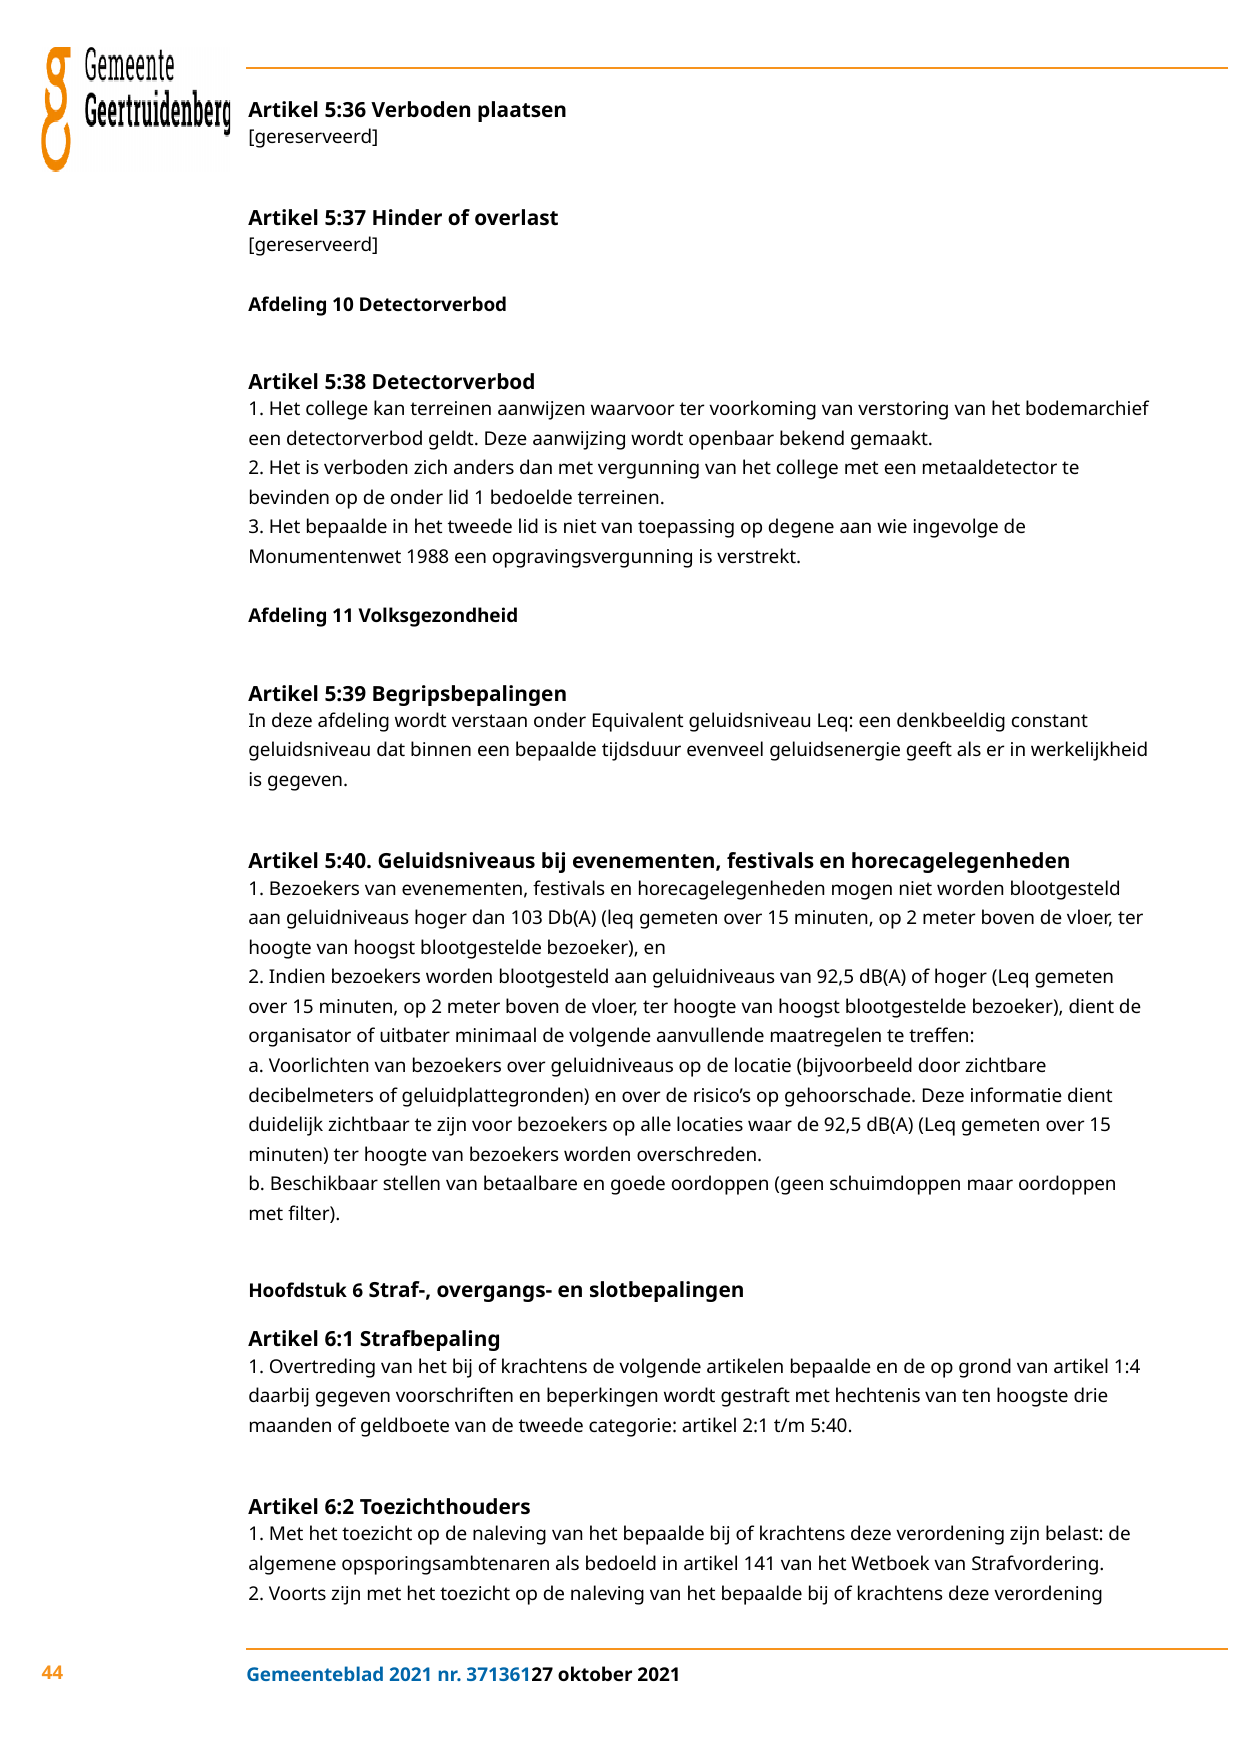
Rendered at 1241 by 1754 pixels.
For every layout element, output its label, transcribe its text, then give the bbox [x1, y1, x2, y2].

text Artikel 5:37 Hinder of overlast [248, 203, 1152, 232]
text 1. Met het toezicht op de naleving van het bepaalde bij of krachtens deze verordening zijn belast: de algemene opsporingsambtenaren als bedoeld in artikel 141 van het Wetboek van Strafvordering. [248, 1521, 1152, 1576]
text Artikel 6:1 Strafbepaling [248, 1324, 1152, 1353]
picture [41, 47, 231, 172]
text Afdeling 10 Detectorverbod [248, 291, 1152, 317]
text In deze afdeling wordt verstaan onder Equivalent geluidsniveau Leq: een denkbeeldig constant geluidsniveau dat binnen een bepaalde tijdsduur evenveel geluidsenergie geeft als er in werkelijkheid is gegeven. [248, 707, 1152, 792]
text 1. Overtreding van het bij of krachtens de volgende artikelen bepaalde en de op grond van artikel 1:4 daarbij gegeven voorschriften en beperkingen wordt gestraft met hechtenis van ten hoogste drie maanden of geldboete van de tweede categorie: artikel 2:1 t/m 5:40. [248, 1353, 1152, 1438]
text Afdeling 11 Volksgezondheid [248, 602, 1152, 628]
text Artikel 6:2 Toezichthouders [248, 1492, 1152, 1521]
text Artikel 5:36 Verboden plaatsen [248, 95, 1152, 123]
text 3. Het bepaalde in het tweede lid is niet van toepassing op degene aan wie ingevolge de Monumentenwet 1988 een opgravingsvergunning is verstrekt. [248, 514, 1152, 569]
text b. Beschikbaar stellen van betaalbare en goede oordoppen (geen schuimdoppen maar oordoppen met filter). [248, 1171, 1152, 1226]
text [gereserveerd] [248, 232, 1152, 257]
text Artikel 5:38 Detectorverbod [248, 367, 1152, 395]
text 2. Voorts zijn met het toezicht op de naleving van het bepaalde bij of krachtens deze verordening [248, 1580, 1152, 1606]
text 1. Het college kan terreinen aanwijzen waarvoor ter voorkoming van verstoring van het bodemarchief een detectorverbod geldt. Deze aanwijzing wordt openbaar bekend gemaakt. [248, 395, 1152, 451]
text Artikel 5:40. Geluidsniveaus bij evenementen, festivals en horecagelegenheden [248, 846, 1152, 875]
text Hoofdstuk 6 Straf-, overgangs- en slotbepalingen [248, 1275, 1152, 1304]
text 2. Het is verboden zich anders dan met vergunning van het college met een metaaldetector te bevinden op de onder lid 1 bedoelde terreinen. [248, 454, 1152, 510]
text a. Voorlichten van bezoekers over geluidniveaus op de locatie (bijvoorbeeld door zichtbare decibelmeters of geluidplattegronden) en over de risico’s op gehoorschade. Deze informatie dient duidelijk zichtbaar te zijn voor bezoekers op alle locaties waar de 92,5 dB(A) (Leq gemeten over 15 minuten) ter hoogte van bezoekers worden overschreden. [248, 1052, 1152, 1167]
text [gereserveerd] [248, 123, 1152, 149]
text Artikel 5:39 Begripsbepalingen [248, 679, 1152, 707]
text 2. Indien bezoekers worden blootgesteld aan geluidniveaus van 92,5 dB(A) of hoger (Leq gemeten over 15 minuten, op 2 meter boven de vloer, ter hoogte van hoogst blootgestelde bezoeker), dient de organisator of uitbater minimaal de volgende aanvullende maatregelen te treffen: [248, 963, 1152, 1048]
text 1. Bezoekers van evenementen, festivals en horecagelegenheden mogen niet worden blootgesteld aan geluidniveaus hoger dan 103 Db(A) (leq gemeten over 15 minuten, op 2 meter boven de vloer, ter hoogte van hoogst blootgestelde bezoeker), en [248, 875, 1152, 959]
